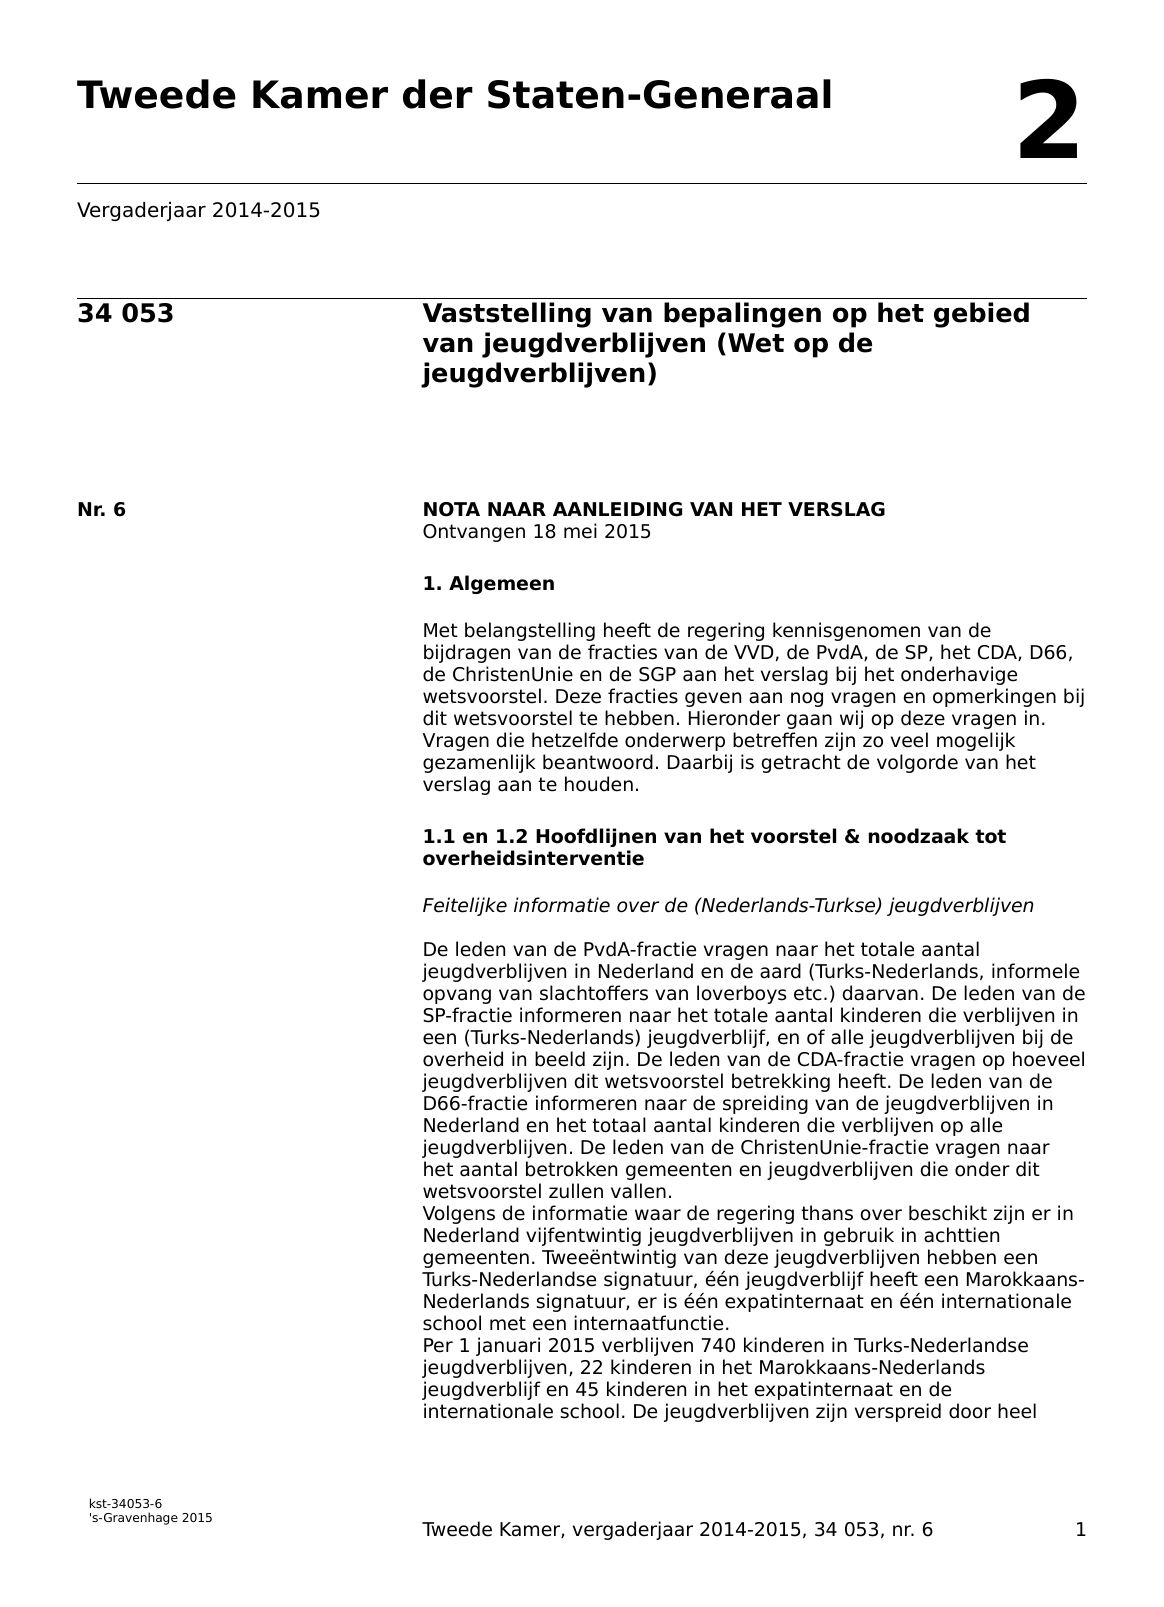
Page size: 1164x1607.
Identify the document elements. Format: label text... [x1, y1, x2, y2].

text Per 1 januari 2015 verblijven 740 kinderen in Turks-Nederlandse jeugdverblijven, 22 kinderen in het Marokkaans-Nederlands jeugdverblijf en 45 kinderen in het expatinternaat en de internationale school. De jeugdverblijven zijn verspreid door heel [422, 1334, 1087, 1422]
subtitle Feitelijke informatie over de (Nederlands-Turkse) jeugdverblijven [422, 895, 1087, 917]
table_header Tweede Kamer der Staten-Generaal [77, 59, 886, 183]
subtitle Nr. 6 NOTA NAAR AANLEIDING VAN HET VERSLAG [77, 499, 1087, 521]
subtitle 1. Algemeen [422, 573, 1087, 595]
text kst-34053-6 [88, 1497, 323, 1511]
text Volgens de informatie waar de regering thans over beschikt zijn er in Nederland vijfentwintig jeugdverblijven in gebruik in achttien gemeenten. Tweeëntwintig van deze jeugdverblijven hebben een Turks-Nederlandse signatuur, één jeugdverblijf heeft een Marokkaans-Nederlands signatuur, er is één expatinternaat en één internationale school met een internaatfunctie. [422, 1203, 1087, 1334]
text Ontvangen 18 mei 2015 [422, 521, 1087, 543]
subtitle 1.1 en 1.2 Hoofdlijnen van het voorstel & noodzaak tot overheidsinterventie [422, 826, 1087, 870]
subtitle 34 053 Vaststelling van bepalingen op het gebied van jeugdverblijven (Wet op de jeugdverblijven) [77, 299, 1087, 388]
text De leden van de PvdA-fractie vragen naar het totale aantal jeugdverblijven in Nederland en de aard (Turks-Nederlands, informele opvang van slachtoffers van loverboys etc.) daarvan. De leden van de SP-fractie informeren naar het totale aantal kinderen die verblijven in een (Turks-Nederlands) jeugdverblijf, en of alle jeugdverblijven bij de overheid in beeld zijn. De leden van de CDA-fractie vragen op hoeveel jeugdverblijven dit wetsvoorstel betrekking heeft. De leden van de D66-fractie informeren naar de spreiding van de jeugdverblijven in Nederland en het totaal aantal kinderen die verblijven op alle jeugdverblijven. De leden van de ChristenUnie-fractie vragen naar het aantal betrokken gemeenten en jeugdverblijven die onder dit wetsvoorstel zullen vallen. [422, 939, 1087, 1203]
table_header 2 [886, 59, 1087, 183]
text Met belangstelling heeft de regering kennisgenomen van de bijdragen van de fracties van de VVD, de PvdA, de SP, het CDA, D66, de ChristenUnie en de SGP aan het verslag bij het onderhavige wetsvoorstel. Deze fracties geven aan nog vragen en opmerkingen bij dit wetsvoorstel te hebben. Hieronder gaan wij op deze vragen in. Vragen die hetzelfde onderwerp betreffen zijn zo veel mogelijk gezamenlijk beantwoord. Daarbij is getracht de volgorde van het verslag aan te houden. [422, 620, 1087, 796]
text 's-Gravenhage 2015 [88, 1511, 323, 1525]
table_cell Vergaderjaar 2014-2015 [77, 184, 1087, 298]
